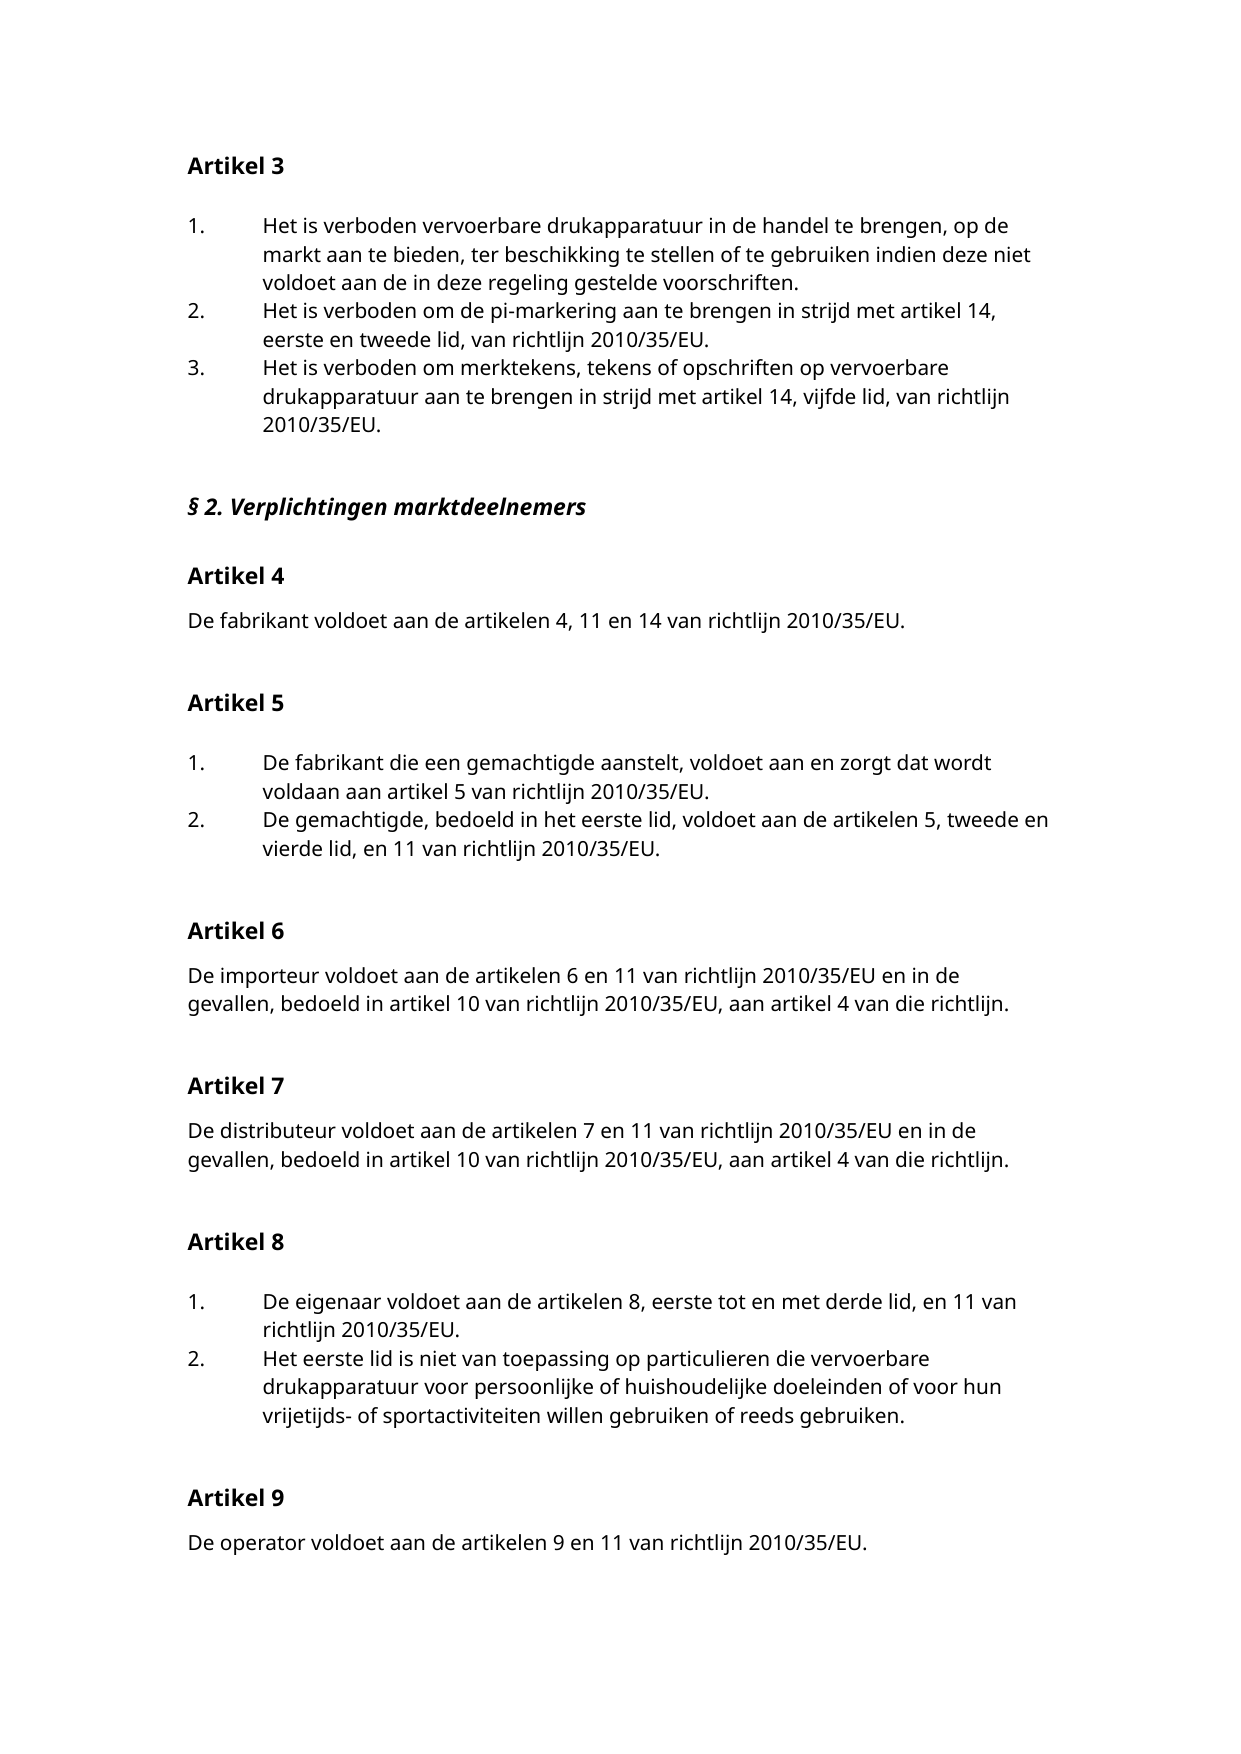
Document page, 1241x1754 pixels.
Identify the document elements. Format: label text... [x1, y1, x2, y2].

text De distributeur voldoet aan de artikelen 7 en 11 van richtlijn 2010/35/EU en in de gevallen, bedoeld in artikel 10 van richtlijn 2010/35/EU, aan artikel 4 van die richtlijn. [187, 1117, 1053, 1173]
subtitle Artikel 3 [187, 150, 1053, 181]
list Het is verboden om de pi-markering aan te brengen in strijd met artikel 14, eerste en tweede lid, van richtlijn 2010/35/EU. [187, 297, 1053, 353]
subtitle Artikel 7 [187, 1070, 1053, 1102]
list Het is verboden vervoerbare drukapparatuur in de handel te brengen, op de markt aan te bieden, ter beschikking te stellen of te gebruiken indien deze niet voldoet aan de in deze regeling gestelde voorschriften. [187, 211, 1053, 297]
subtitle Artikel 8 [187, 1226, 1053, 1257]
list Het is verboden om merktekens, tekens of opschriften op vervoerbare drukapparatuur aan te brengen in strijd met artikel 14, vijfde lid, van richtlijn 2010/35/EU. [187, 353, 1053, 439]
subtitle Artikel 9 [187, 1482, 1053, 1513]
subtitle Artikel 4 [187, 560, 1053, 591]
list Het eerste lid is niet van toepassing op particulieren die vervoerbare drukapparatuur voor persoonlijke of huishoudelijke doeleinden of voor hun vrijetijds- of sportactiviteiten willen gebruiken of reeds gebruiken. [187, 1344, 1053, 1429]
text De operator voldoet aan de artikelen 9 en 11 van richtlijn 2010/35/EU. [187, 1528, 1053, 1557]
list De eigenaar voldoet aan de artikelen 8, eerste tot en met derde lid, en 11 van richtlijn 2010/35/EU. [187, 1287, 1053, 1344]
list De gemachtigde, bedoeld in het eerste lid, voldoet aan de artikelen 5, tweede en vierde lid, en 11 van richtlijn 2010/35/EU. [187, 805, 1053, 862]
text De fabrikant voldoet aan de artikelen 4, 11 en 14 van richtlijn 2010/35/EU. [187, 606, 1053, 635]
text De importeur voldoet aan de artikelen 6 en 11 van richtlijn 2010/35/EU en in de gevallen, bedoeld in artikel 10 van richtlijn 2010/35/EU, aan artikel 4 van die richtlijn. [187, 961, 1053, 1018]
list De fabrikant die een gemachtigde aanstelt, voldoet aan en zorgt dat wordt voldaan aan artikel 5 van richtlijn 2010/35/EU. [187, 748, 1053, 805]
subtitle Artikel 5 [187, 687, 1053, 718]
subtitle § 2. Verplichtingen marktdeelnemers [187, 491, 1053, 522]
subtitle Artikel 6 [187, 915, 1053, 946]
